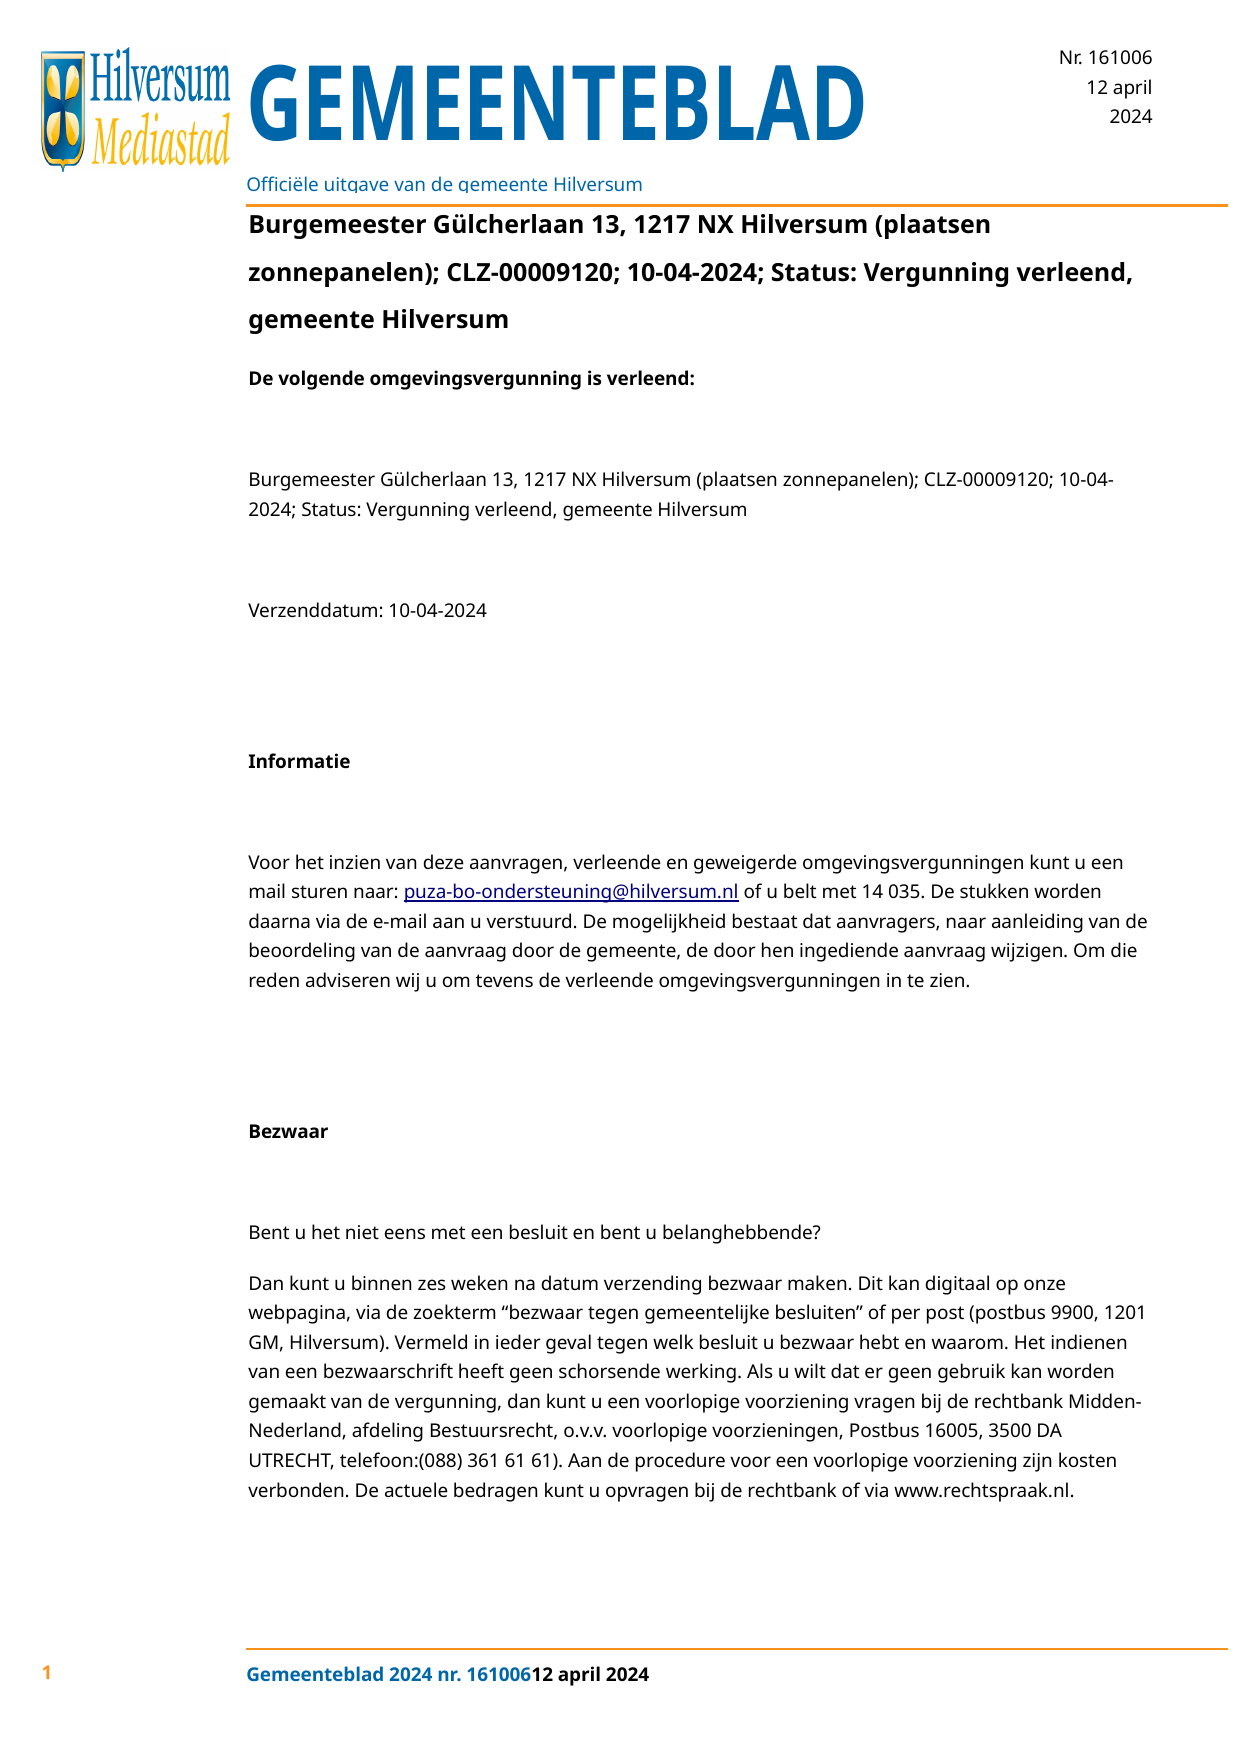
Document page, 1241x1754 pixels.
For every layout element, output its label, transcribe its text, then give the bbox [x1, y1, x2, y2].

text Burgemeester Gülcherlaan 13, 1217 NX Hilversum (plaatsen zonnepanelen); CLZ-00009120; 10-04-2024; Status: Vergunning verleend, gemeente Hilversum [248, 466, 1152, 522]
text Bent u het niet eens met een besluit en bent u belanghebbende? [248, 1219, 1152, 1245]
text Bezwaar [248, 1118, 1152, 1144]
text Burgemeester Gülcherlaan 13, 1217 NX Hilversum (plaatsen zonnepanelen); CLZ-00009120; 10-04-2024; Status: Vergunning verleend, gemeente Hilversum [248, 207, 1152, 336]
picture [41, 47, 231, 172]
text Voor het inzien van deze aanvragen, verleende en geweigerde omgevingsvergunningen kunt u een mail sturen naar: puza-bo-ondersteuning@hilversum.nl of u belt met 14 035. De stukken worden daarna via de e-mail aan u verstuurd. De mogelijkheid bestaat dat aanvragers, naar aanleiding van de beoordeling van de aanvraag door de gemeente, de door hen ingediende aanvraag wijzigen. Om die reden adviseren wij u om tevens de verleende omgevingsvergunningen in te zien. [248, 849, 1152, 993]
text Verzenddatum: 10-04-2024 [248, 597, 1152, 622]
text De volgende omgevingsvergunning is verleend: [248, 366, 1152, 391]
text Dan kunt u binnen zes weken na datum verzending bezwaar maken. Dit kan digitaal op onze webpagina, via de zoekterm “bezwaar tegen gemeentelijke besluiten” of per post (postbus 9900, 1201 GM, Hilversum). Vermeld in ieder geval tegen welk besluit u bezwaar hebt en waarom. Het indienen van een bezwaarschrift heeft geen schorsende werking. Als u wilt dat er geen gebruik kan worden gemaakt van de vergunning, dan kunt u een voorlopige voorziening vragen bij de rechtbank Midden-Nederland, afdeling Bestuursrecht, o.v.v. voorlopige voorzieningen, Postbus 16005, 3500 DA UTRECHT, telefoon:(088) 361 61 61). Aan de procedure voor een voorlopige voorziening zijn kosten verbonden. De actuele bedragen kunt u opvragen bij de rechtbank of via www.rechtspraak.nl. [248, 1270, 1152, 1502]
text Informatie [248, 748, 1152, 774]
